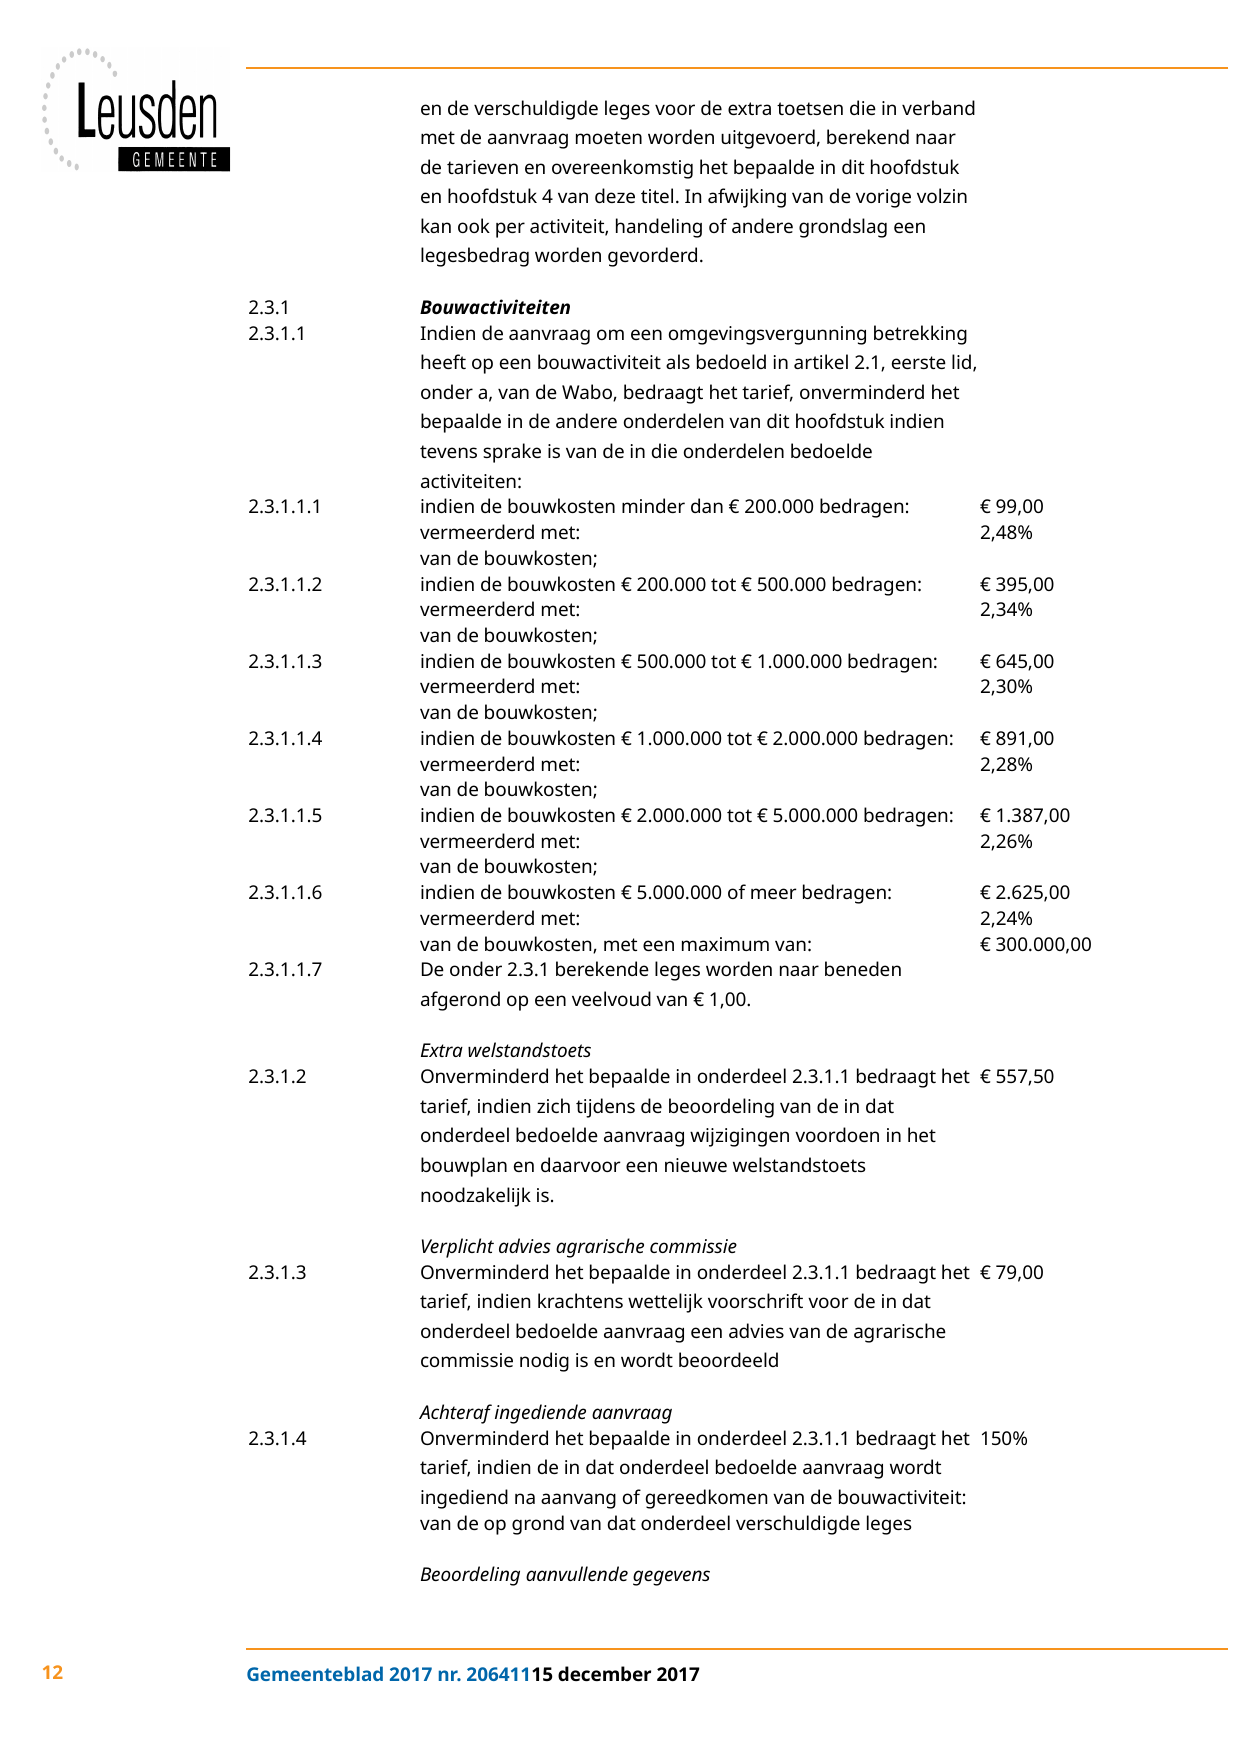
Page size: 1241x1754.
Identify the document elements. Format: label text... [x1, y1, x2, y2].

table_cell [980, 269, 1152, 294]
table_cell € 645,00 [980, 648, 1152, 674]
table_cell 2,48% [980, 519, 1152, 545]
table_cell 150% [980, 1425, 1152, 1510]
table_cell [248, 1208, 420, 1233]
table_cell Bouwactiviteiten [420, 294, 980, 320]
table_cell [980, 699, 1152, 725]
table_header [980, 95, 1152, 268]
table_cell 2,28% [980, 751, 1152, 777]
table_cell [420, 1536, 980, 1561]
table_cell vermeerderd met: [420, 674, 980, 699]
table_cell [248, 1233, 420, 1259]
table_cell van de bouwkosten; [420, 545, 980, 571]
table_cell [980, 957, 1152, 1012]
table_cell van de op grond van dat onderdeel verschuldigde leges [420, 1510, 980, 1536]
table_header [248, 95, 420, 268]
table_cell 2,34% [980, 596, 1152, 622]
table_cell Achteraf ingediende aanvraag [420, 1399, 980, 1425]
table_cell van de bouwkosten; [420, 622, 980, 648]
table_cell [420, 269, 980, 294]
table_cell Verplicht advies agrarische commissie [420, 1233, 980, 1259]
table_cell € 395,00 [980, 571, 1152, 596]
table_cell € 99,00 [980, 494, 1152, 519]
table_cell [420, 1012, 980, 1038]
table_cell [248, 622, 420, 648]
table_cell [248, 1399, 420, 1425]
table_cell [248, 905, 420, 931]
table_cell vermeerderd met: [420, 751, 980, 777]
table_cell 2.3.1 [248, 294, 420, 320]
table_cell € 79,00 [980, 1259, 1152, 1373]
table_cell [248, 519, 420, 545]
table_cell [420, 1208, 980, 1233]
table_cell [980, 294, 1152, 320]
table_cell [980, 1561, 1152, 1587]
table_cell 2,26% [980, 828, 1152, 854]
table_cell [248, 828, 420, 854]
table_cell € 1.387,00 [980, 802, 1152, 828]
table_cell [420, 1374, 980, 1399]
table_cell 2.3.1.1.7 [248, 957, 420, 1012]
table_cell [980, 1510, 1152, 1536]
table_cell 2,24% [980, 905, 1152, 931]
table_cell 2.3.1.3 [248, 1259, 420, 1373]
table_cell Onverminderd het bepaalde in onderdeel 2.3.1.1 bedraagt het tarief, indien krachtens wettelijk voorschrift voor de in dat onderdeel bedoelde aanvraag een advies van de agrarische commissie nodig is en wordt beoordeeld [420, 1259, 980, 1373]
table_header en de verschuldigde leges voor de extra toetsen die in verband met de aanvraag moeten worden uitgevoerd, berekend naar de tarieven en overeenkomstig het bepaalde in dit hoofdstuk en hoofdstuk 4 van deze titel. In afwijking van de vorige volzin kan ook per activiteit, handeling of andere grondslag een legesbedrag worden gevorderd. [420, 95, 980, 268]
table_cell Onverminderd het bepaalde in onderdeel 2.3.1.1 bedraagt het tarief, indien zich tijdens de beoordeling van de in dat onderdeel bedoelde aanvraag wijzigingen voordoen in het bouwplan en daarvoor een nieuwe welstandstoets noodzakelijk is. [420, 1064, 980, 1207]
table_cell € 300.000,00 [980, 931, 1152, 957]
table_cell Onverminderd het bepaalde in onderdeel 2.3.1.1 bedraagt het tarief, indien de in dat onderdeel bedoelde aanvraag wordt ingediend na aanvang of gereedkomen van de bouwactiviteit: [420, 1425, 980, 1510]
table_cell van de bouwkosten; [420, 777, 980, 802]
table_cell [248, 269, 420, 294]
table_cell [980, 1208, 1152, 1233]
table_cell [980, 777, 1152, 802]
table_cell [980, 1536, 1152, 1561]
table_cell van de bouwkosten; [420, 854, 980, 879]
table_cell € 557,50 [980, 1064, 1152, 1207]
table_cell 2.3.1.1.1 [248, 494, 420, 519]
table_cell € 2.625,00 [980, 880, 1152, 905]
table_cell 2.3.1.1.4 [248, 725, 420, 751]
table_cell 2,30% [980, 674, 1152, 699]
table_cell [980, 545, 1152, 571]
table_cell [248, 699, 420, 725]
table_cell indien de bouwkosten € 500.000 tot € 1.000.000 bedragen: [420, 648, 980, 674]
table_cell 2.3.1.4 [248, 1425, 420, 1510]
table_cell [980, 1399, 1152, 1425]
table_cell indien de bouwkosten € 1.000.000 tot € 2.000.000 bedragen: [420, 725, 980, 751]
table_cell De onder 2.3.1 berekende leges worden naar beneden afgerond op een veelvoud van € 1,00. [420, 957, 980, 1012]
table_cell [980, 622, 1152, 648]
table_cell 2.3.1.2 [248, 1064, 420, 1207]
table_cell [248, 777, 420, 802]
table_cell [248, 545, 420, 571]
table_cell [248, 674, 420, 699]
table_cell [980, 1012, 1152, 1038]
table_cell van de bouwkosten, met een maximum van: [420, 931, 980, 957]
table_cell [248, 1510, 420, 1536]
table_cell [248, 854, 420, 879]
picture [41, 47, 231, 172]
table_cell 2.3.1.1.5 [248, 802, 420, 828]
table_cell indien de bouwkosten € 200.000 tot € 500.000 bedragen: [420, 571, 980, 596]
table_cell [980, 854, 1152, 879]
table_cell 2.3.1.1 [248, 320, 420, 493]
table_cell € 891,00 [980, 725, 1152, 751]
table_cell indien de bouwkosten € 2.000.000 tot € 5.000.000 bedragen: [420, 802, 980, 828]
table_cell 2.3.1.1.2 [248, 571, 420, 596]
table_cell [248, 1012, 420, 1038]
table_cell vermeerderd met: [420, 828, 980, 854]
table_cell [248, 931, 420, 957]
table_cell [980, 1038, 1152, 1063]
table_cell indien de bouwkosten € 5.000.000 of meer bedragen: [420, 880, 980, 905]
table_cell Beoordeling aanvullende gegevens [420, 1561, 980, 1587]
table_cell 2.3.1.1.3 [248, 648, 420, 674]
table_cell [248, 751, 420, 777]
table_cell vermeerderd met: [420, 905, 980, 931]
table_cell Extra welstandstoets [420, 1038, 980, 1063]
table_cell [248, 1038, 420, 1063]
table_cell [980, 1374, 1152, 1399]
table_cell van de bouwkosten; [420, 699, 980, 725]
table_cell 2.3.1.1.6 [248, 880, 420, 905]
table_cell [248, 1536, 420, 1561]
table_cell [248, 1561, 420, 1587]
table_cell vermeerderd met: [420, 519, 980, 545]
table_cell [248, 1374, 420, 1399]
table_cell Indien de aanvraag om een omgevingsvergunning betrekking heeft op een bouwactiviteit als bedoeld in artikel 2.1, eerste lid, onder a, van de Wabo, bedraagt het tarief, onverminderd het bepaalde in de andere onderdelen van dit hoofdstuk indien tevens sprake is van de in die onderdelen bedoelde activiteiten: [420, 320, 980, 493]
table_cell indien de bouwkosten minder dan € 200.000 bedragen: [420, 494, 980, 519]
table_cell [980, 1233, 1152, 1259]
table_cell [980, 320, 1152, 493]
table_cell vermeerderd met: [420, 596, 980, 622]
table_cell [248, 596, 420, 622]
